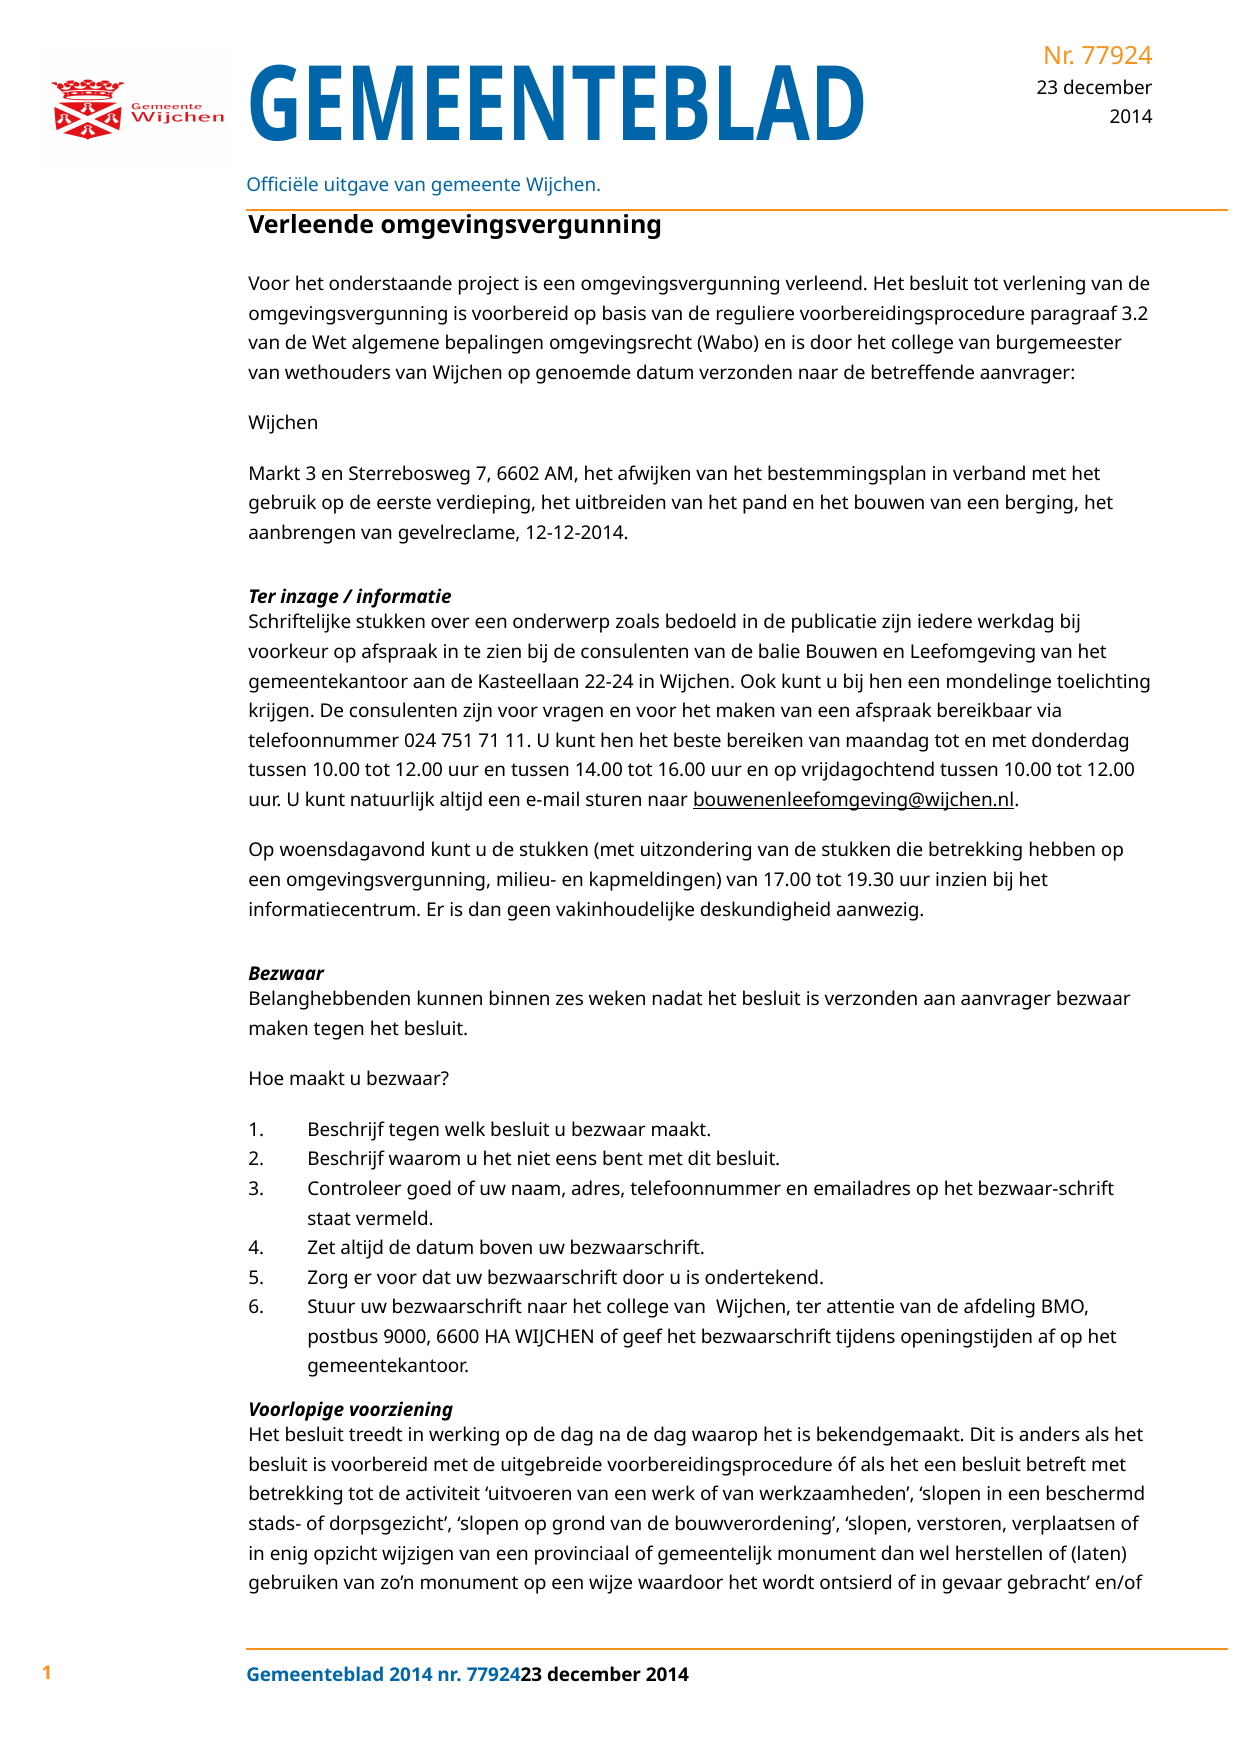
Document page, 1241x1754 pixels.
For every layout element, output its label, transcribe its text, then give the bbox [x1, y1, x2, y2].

list Beschrijf tegen welk besluit u bezwaar maakt. [248, 1116, 1152, 1142]
list Stuur uw bezwaarschrift naar het college van Wijchen, ter attentie van de afdeling BMO, postbus 9000, 6600 HA WIJCHEN of geef het bezwaarschrift tijdens openingstijden af op het gemeentekantoor. [248, 1293, 1152, 1378]
text Voor het onderstaande project is een omgevingsvergunning verleend. Het besluit tot verlening van de omgevingsvergunning is voorbereid op basis van de reguliere voorbereidingsprocedure paragraaf 3.2 van de Wet algemene bepalingen omgevingsrecht (Wabo) en is door het college van burgemeester van wethouders van Wijchen op genoemde datum verzonden naar de betreffende aanvrager: [248, 270, 1152, 385]
text Wijchen [248, 409, 1152, 435]
text Schriftelijke stukken over een onderwerp zoals bedoeld in de publicatie zijn iedere werkdag bij voorkeur op afspraak in te zien bij de consulenten van de balie Bouwen en Leefomgeving van het gemeentekantoor aan de Kasteellaan 22-24 in Wijchen. Ook kunt u bij hen een mondelinge toelichting krijgen. De consulenten zijn voor vragen en voor het maken van een afspraak bereikbaar via telefoonnummer 024 751 71 11. U kunt hen het beste bereiken van maandag tot en met donderdag tussen 10.00 tot 12.00 uur en tussen 14.00 tot 16.00 uur en op vrijdagochtend tussen 10.00 tot 12.00 uur. U kunt natuurlijk altijd een e-mail sturen naar bouwenenleefomgeving@wijchen.nl. [248, 609, 1152, 812]
text Voorlopige voorziening [248, 1396, 1152, 1421]
text Markt 3 en Sterrebosweg 7, 6602 AM, het afwijken van het bestemmingsplan in verband met het gebruik op de eerste verdieping, het uitbreiden van het pand en het bouwen van een berging, het aanbrengen van gevelreclame, 12-12-2014. [248, 460, 1152, 545]
list Controleer goed of uw naam, adres, telefoonnummer en emailadres op het bezwaar-schrift staat vermeld. [248, 1175, 1152, 1230]
picture [41, 47, 231, 172]
text Bezwaar [248, 960, 1152, 986]
text Verleende omgevingsvergunning [248, 211, 1152, 241]
text Ter inzage / informatie [248, 583, 1152, 609]
text Op woensdagavond kunt u de stukken (met uitzondering van de stukken die betrekking hebben op een omgevingsvergunning, milieu- en kapmeldingen) van 17.00 tot 19.30 uur inzien bij het informatiecentrum. Er is dan geen vakinhoudelijke deskundigheid aanwezig. [248, 837, 1152, 922]
list Zet altijd de datum boven uw bezwaarschrift. [248, 1234, 1152, 1260]
text Hoe maakt u bezwaar? [248, 1066, 1152, 1091]
text Belanghebbenden kunnen binnen zes weken nadat het besluit is verzonden aan aanvrager bezwaar maken tegen het besluit. [248, 986, 1152, 1041]
text Het besluit treedt in werking op de dag na de dag waarop het is bekendgemaakt. Dit is anders als het besluit is voorbereid met de uitgebreide voorbereidingsprocedure óf als het een besluit betreft met betrekking tot de activiteit ‘uitvoeren van een werk of van werkzaamheden’, ‘slopen in een beschermd stads- of dorpsgezicht’, ‘slopen op grond van de bouwverordening’, ‘slopen, verstoren, verplaatsen of in enig opzicht wijzigen van een provinciaal of gemeentelijk monument dan wel herstellen of (laten) gebruiken van zo’n monument op een wijze waardoor het wordt ontsierd of in gevaar gebracht’ en/of [248, 1421, 1152, 1595]
list Zorg er voor dat uw bezwaarschrift door u is ondertekend. [248, 1264, 1152, 1289]
list Beschrijf waarom u het niet eens bent met dit besluit. [248, 1146, 1152, 1171]
